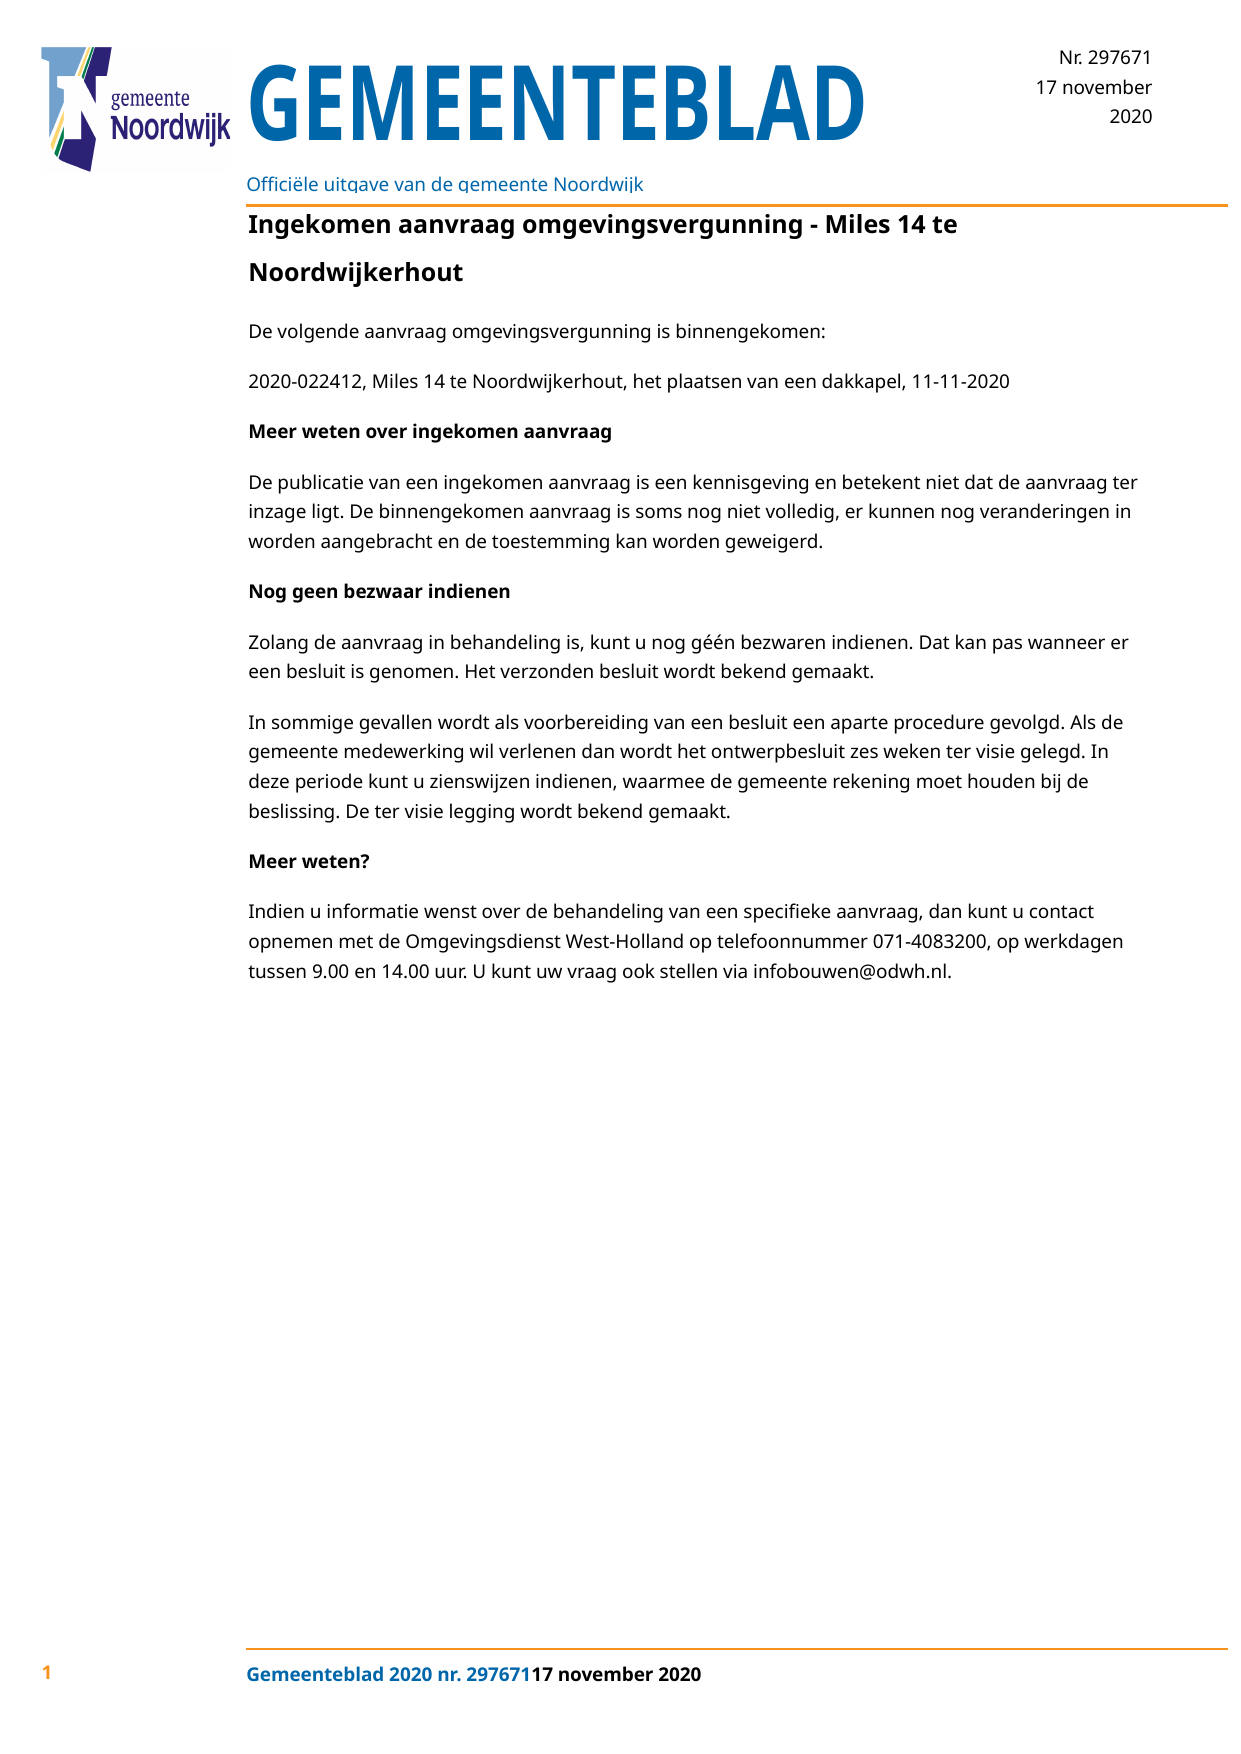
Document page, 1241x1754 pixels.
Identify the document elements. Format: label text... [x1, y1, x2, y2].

text De publicatie van een ingekomen aanvraag is een kennisgeving en betekent niet dat de aanvraag ter inzage ligt. De binnengekomen aanvraag is soms nog niet volledig, er kunnen nog veranderingen in worden aangebracht en de toestemming kan worden geweigerd. [248, 469, 1152, 554]
text In sommige gevallen wordt als voorbereiding van een besluit een aparte procedure gevolgd. Als de gemeente medewerking wil verlenen dan wordt het ontwerpbesluit zes weken ter visie gelegd. In deze periode kunt u zienswijzen indienen, waarmee de gemeente rekening moet houden bij de beslissing. De ter visie legging wordt bekend gemaakt. [248, 709, 1152, 824]
text Meer weten? [248, 848, 1152, 874]
text Indien u informatie wenst over de behandeling van een specifieke aanvraag, dan kunt u contact opnemen met de Omgevingsdienst West-Holland op telefoonnummer 071-4083200, op werkdagen tussen 9.00 en 14.00 uur. U kunt uw vraag ook stellen via infobouwen@odwh.nl. [248, 899, 1152, 984]
text 2020-022412, Miles 14 te Noordwijkerhout, het plaatsen van een dakkapel, 11-11-2020 [248, 368, 1152, 394]
picture [41, 47, 231, 172]
text Ingekomen aanvraag omgevingsvergunning - Miles 14 te Noordwijkerhout [248, 207, 1152, 288]
text De volgende aanvraag omgevingsvergunning is binnengekomen: [248, 318, 1152, 344]
text Meer weten over ingekomen aanvraag [248, 419, 1152, 444]
text Zolang de aanvraag in behandeling is, kunt u nog géén bezwaren indienen. Dat kan pas wanneer er een besluit is genomen. Het verzonden besluit wordt bekend gemaakt. [248, 629, 1152, 684]
text Nog geen bezwaar indienen [248, 579, 1152, 604]
